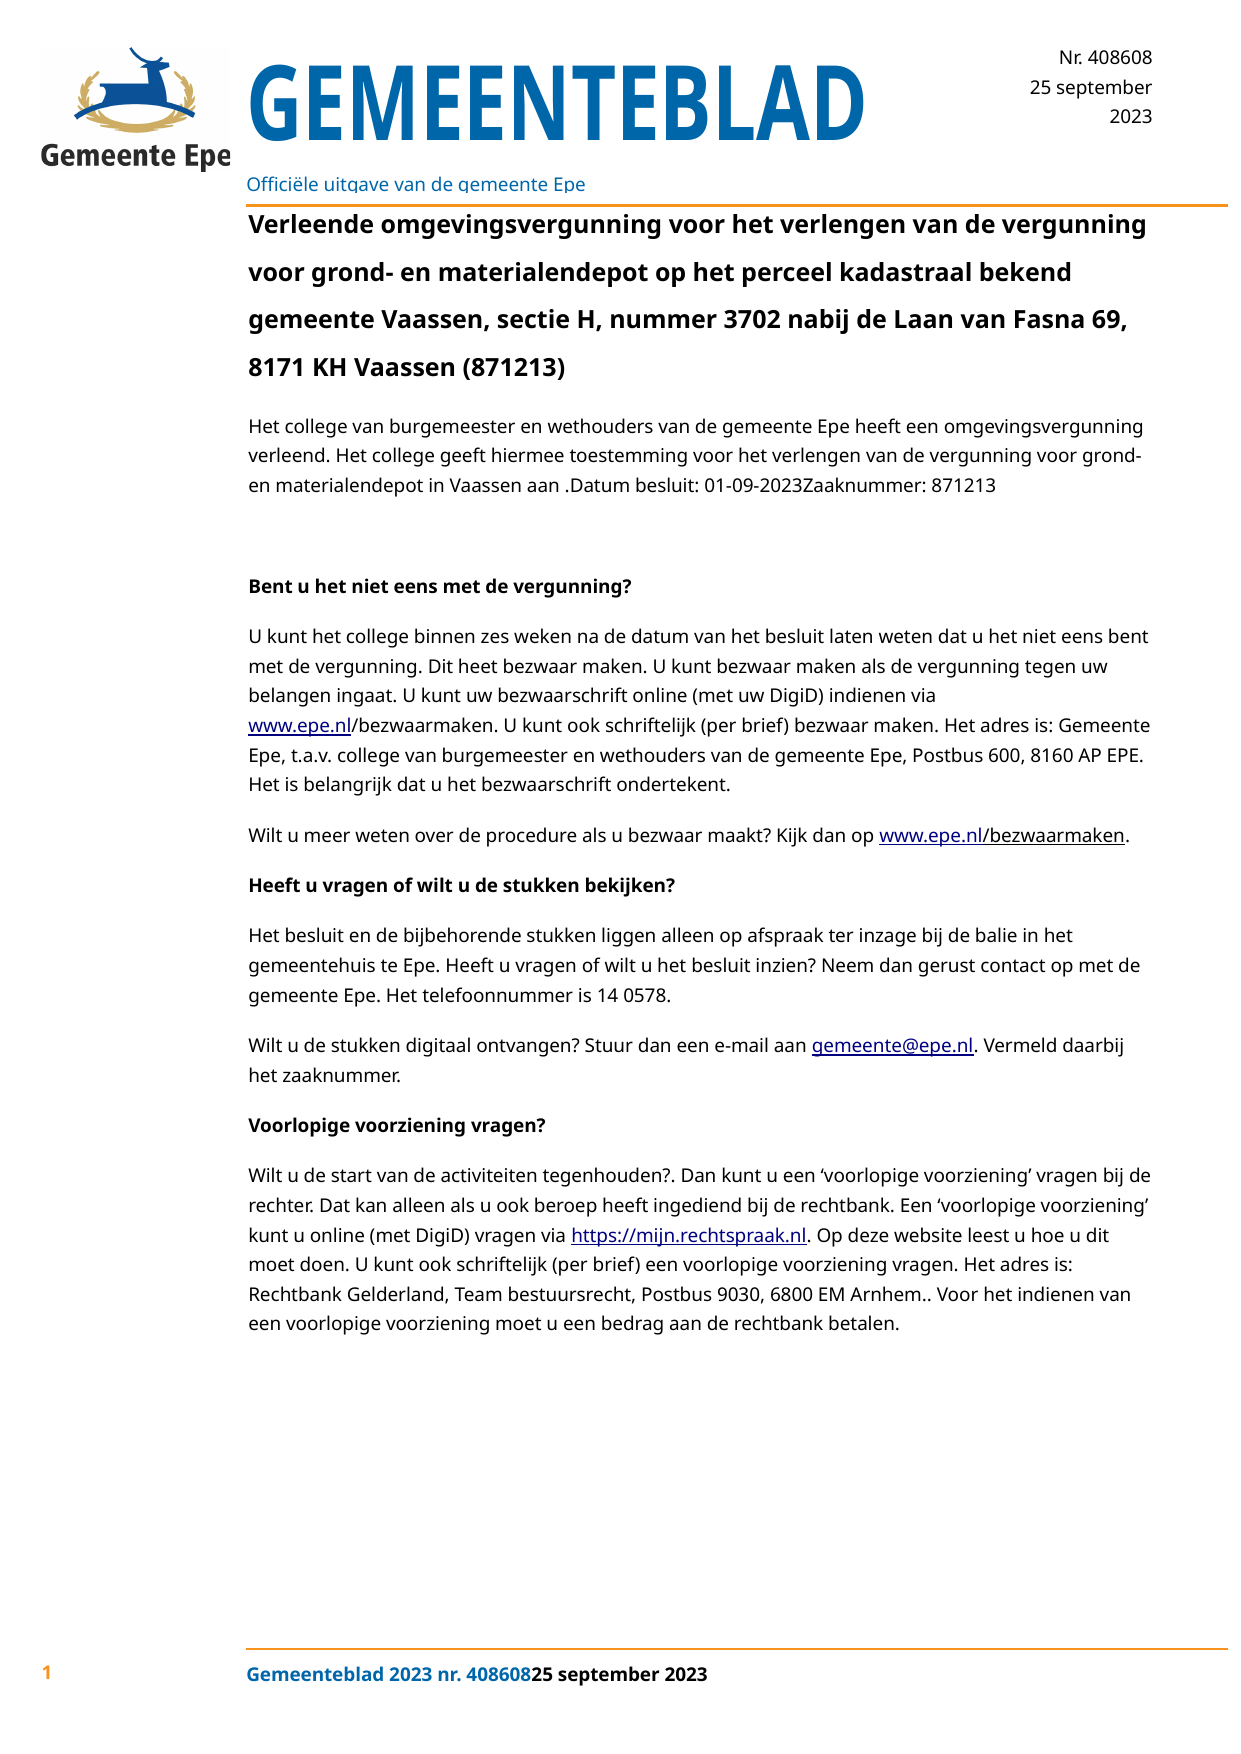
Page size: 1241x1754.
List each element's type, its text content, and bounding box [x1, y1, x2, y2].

text Het besluit en de bijbehorende stukken liggen alleen op afspraak ter inzage bij de balie in het gemeentehuis te Epe. Heeft u vragen of wilt u het besluit inzien? Neem dan gerust contact op met de gemeente Epe. Het telefoonnummer is 14 0578. [248, 923, 1152, 1008]
text Voorlopige voorziening vragen? [248, 1112, 1152, 1138]
text Wilt u de stukken digitaal ontvangen? Stuur dan een e-mail aan gemeente@epe.nl. Vermeld daarbij het zaaknummer. [248, 1032, 1152, 1088]
text Verleende omgevingsvergunning voor het verlengen van de vergunning voor grond- en materialendepot op het perceel kadastraal bekend gemeente Vaassen, sectie H, nummer 3702 nabij de Laan van Fasna 69, 8171 KH Vaassen (871213) [248, 207, 1152, 384]
text Bent u het niet eens met de vergunning? [248, 573, 1152, 599]
text Het college van burgemeester en wethouders van de gemeente Epe heeft een omgevingsvergunning verleend. Het college geeft hiermee toestemming voor het verlengen van de vergunning voor grond- en materialendepot in Vaassen aan .Datum besluit: 01-09-2023Zaaknummer: 871213 [248, 413, 1152, 498]
text Heeft u vragen of wilt u de stukken bekijken? [248, 872, 1152, 898]
text Wilt u meer weten over de procedure als u bezwaar maakt? Kijk dan op www.epe.nl/bezwaarmaken. [248, 822, 1152, 848]
picture [41, 47, 231, 172]
text Wilt u de start van de activiteiten tegenhouden?. Dan kunt u een ‘voorlopige voorziening’ vragen bij de rechter. Dat kan alleen als u ook beroep heeft ingediend bij de rechtbank. Een ‘voorlopige voorziening’ kunt u online (met DigiD) vragen via https://mijn.rechtspraak.nl. Op deze website leest u hoe u dit moet doen. U kunt ook schriftelijk (per brief) een voorlopige voorziening vragen. Het adres is: Rechtbank Gelderland, Team bestuursrecht, Postbus 9030, 6800 EM Arnhem.. Voor het indienen van een voorlopige voorziening moet u een bedrag aan de rechtbank betalen. [248, 1163, 1152, 1336]
text U kunt het college binnen zes weken na de datum van het besluit laten weten dat u het niet eens bent met de vergunning. Dit heet bezwaar maken. U kunt bezwaar maken als de vergunning tegen uw belangen ingaat. U kunt uw bezwaarschrift online (met uw DigiD) indienen via www.epe.nl/bezwaarmaken. U kunt ook schriftelijk (per brief) bezwaar maken. Het adres is: Gemeente Epe, t.a.v. college van burgemeester en wethouders van de gemeente Epe, Postbus 600, 8160 AP EPE. Het is belangrijk dat u het bezwaarschrift ondertekent. [248, 623, 1152, 797]
